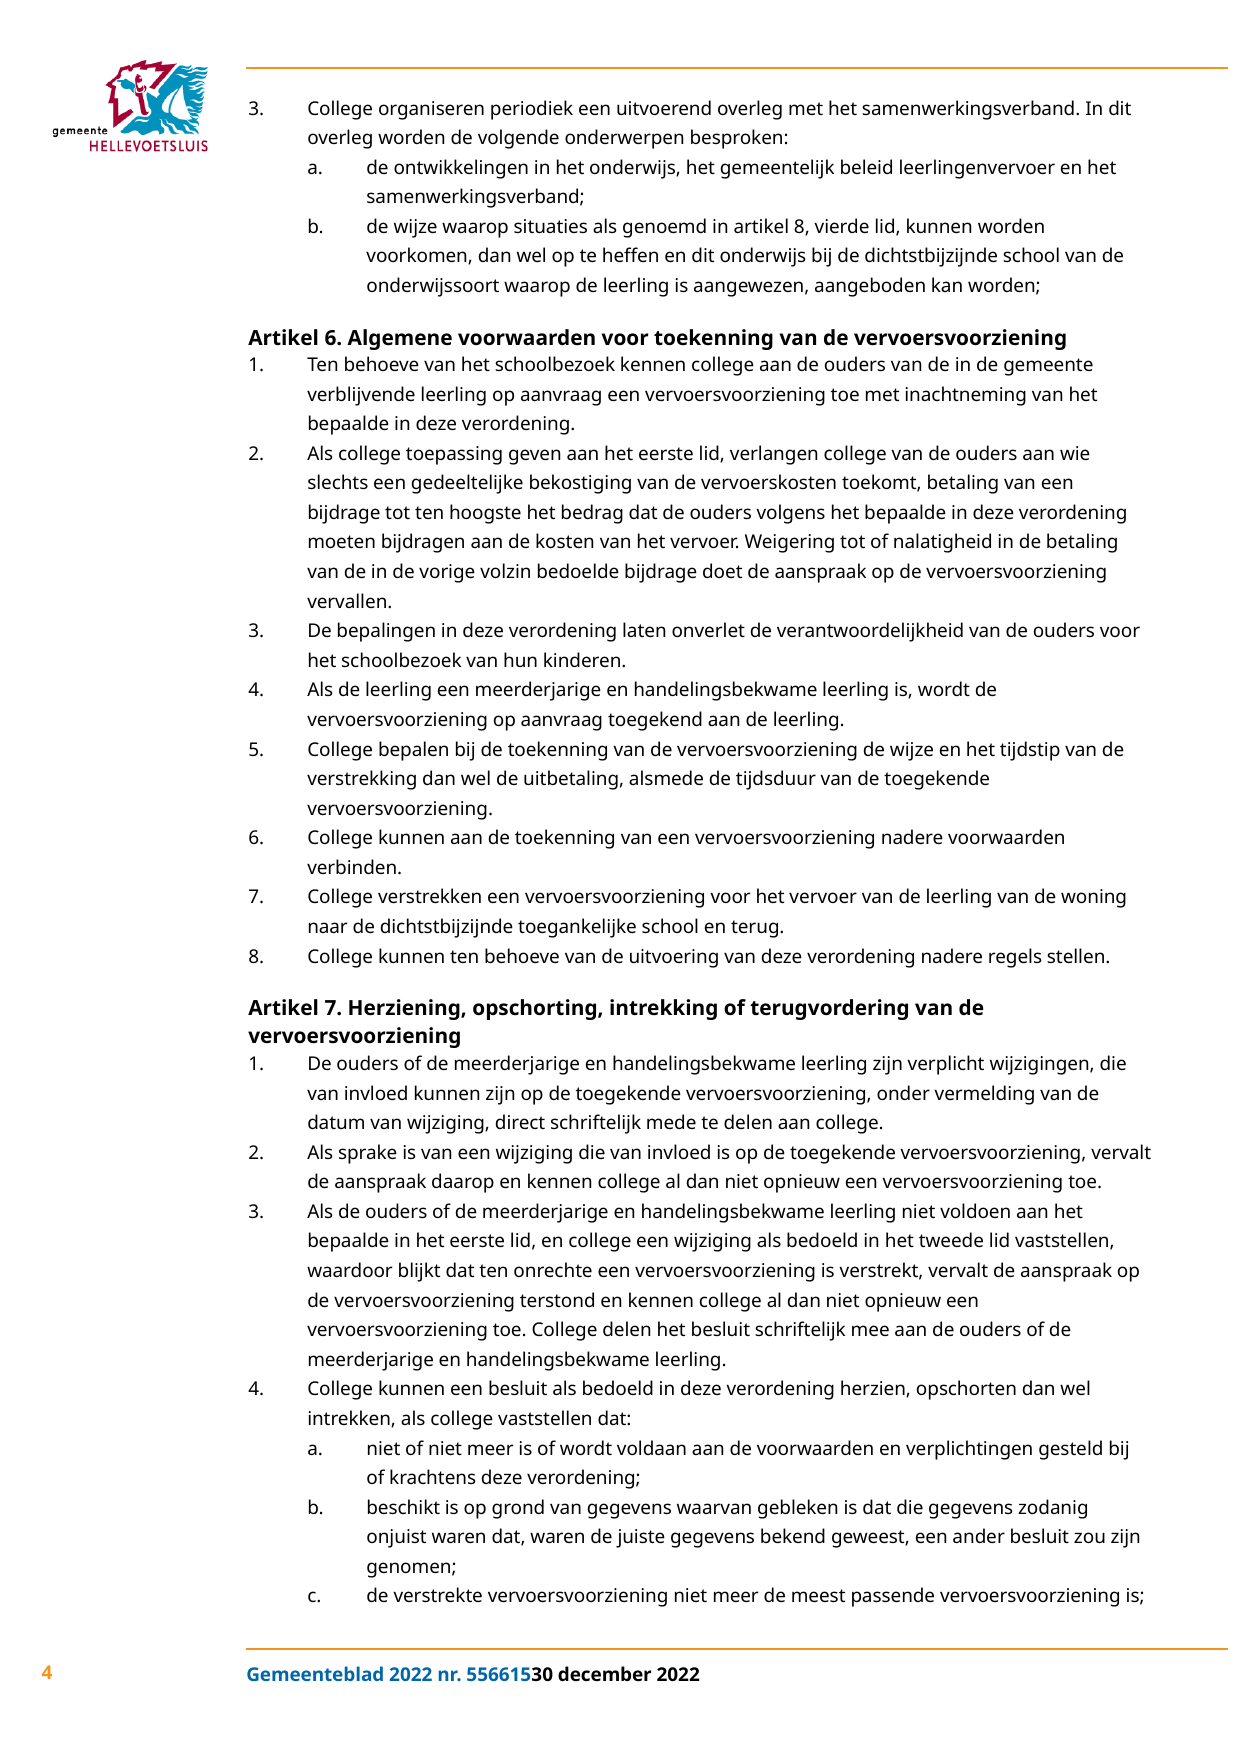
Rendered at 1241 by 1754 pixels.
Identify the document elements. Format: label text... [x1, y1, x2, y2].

list College bepalen bij de toekenning van de vervoersvoorziening de wijze en het tijdstip van de verstrekking dan wel de uitbetaling, alsmede de tijdsduur van de toegekende vervoersvoorziening. [248, 736, 1152, 821]
list College kunnen een besluit als bedoeld in deze verordening herzien, opschorten dan wel intrekken, als college vaststellen dat: [248, 1376, 1152, 1431]
list De bepalingen in deze verordening laten onverlet de verantwoordelijkheid van de ouders voor het schoolbezoek van hun kinderen. [248, 617, 1152, 673]
list Als de ouders of de meerderjarige en handelingsbekwame leerling niet voldoen aan het bepaalde in het eerste lid, en college een wijziging als bedoeld in het tweede lid vaststellen, waardoor blijkt dat ten onrechte een vervoersvoorziening is verstrekt, vervalt de aanspraak op de vervoersvoorziening terstond en kennen college al dan niet opnieuw een vervoersvoorziening toe. College delen het besluit schriftelijk mee aan de ouders of de meerderjarige en handelingsbekwame leerling. [248, 1198, 1152, 1372]
list College kunnen ten behoeve van de uitvoering van deze verordening nadere regels stellen. [248, 943, 1152, 968]
list Als college toepassing geven aan het eerste lid, verlangen college van de ouders aan wie slechts een gedeeltelijke bekostiging van de vervoerskosten toekomt, betaling van een bijdrage tot ten hoogste het bedrag dat de ouders volgens het bepaalde in deze verordening moeten bijdragen aan de kosten van het vervoer. Weigering tot of nalatigheid in de betaling van de in de vorige volzin bedoelde bijdrage doet de aanspraak op de vervoersvoorziening vervallen. [248, 440, 1152, 613]
text Artikel 7. Herziening, opschorting, intrekking of terugvordering van de vervoersvoorziening [248, 993, 1152, 1050]
list de verstrekte vervoersvoorziening niet meer de meest passende vervoersvoorziening is; [307, 1583, 1152, 1608]
list College verstrekken een vervoersvoorziening voor het vervoer van de leerling van de woning naar de dichtstbijzijnde toegankelijke school en terug. [248, 884, 1152, 939]
list De ouders of de meerderjarige en handelingsbekwame leerling zijn verplicht wijzigingen, die van invloed kunnen zijn op de toegekende vervoersvoorziening, onder vermelding van de datum van wijziging, direct schriftelijk mede te delen aan college. [248, 1050, 1152, 1135]
list beschikt is op grond van gegevens waarvan gebleken is dat die gegevens zodanig onjuist waren dat, waren de juiste gegevens bekend geweest, een ander besluit zou zijn genomen; [307, 1494, 1152, 1579]
list de ontwikkelingen in het onderwijs, het gemeentelijk beleid leerlingenvervoer en het samenwerkingsverband; [307, 154, 1152, 209]
list Als sprake is van een wijziging die van invloed is op de toegekende vervoersvoorziening, vervalt de aanspraak daarop en kennen college al dan niet opnieuw een vervoersvoorziening toe. [248, 1139, 1152, 1194]
list College organiseren periodiek een uitvoerend overleg met het samenwerkingsverband. In dit overleg worden de volgende onderwerpen besproken: [248, 95, 1152, 150]
list Als de leerling een meerderjarige en handelingsbekwame leerling is, wordt de vervoersvoorziening op aanvraag toegekend aan de leerling. [248, 677, 1152, 732]
list de wijze waarop situaties als genoemd in artikel 8, vierde lid, kunnen worden voorkomen, dan wel op te heffen en dit onderwijs bij de dichtstbijzijnde school van de onderwijssoort waarop de leerling is aangewezen, aangeboden kan worden; [307, 213, 1152, 298]
picture [41, 47, 231, 172]
list niet of niet meer is of wordt voldaan aan de voorwaarden en verplichtingen gesteld bij of krachtens deze verordening; [307, 1435, 1152, 1490]
text Artikel 6. Algemene voorwaarden voor toekenning van de vervoersvoorziening [248, 323, 1152, 351]
list Ten behoeve van het schoolbezoek kennen college aan de ouders van de in de gemeente verblijvende leerling op aanvraag een vervoersvoorziening toe met inachtneming van het bepaalde in deze verordening. [248, 351, 1152, 436]
list College kunnen aan de toekenning van een vervoersvoorziening nadere voorwaarden verbinden. [248, 824, 1152, 880]
